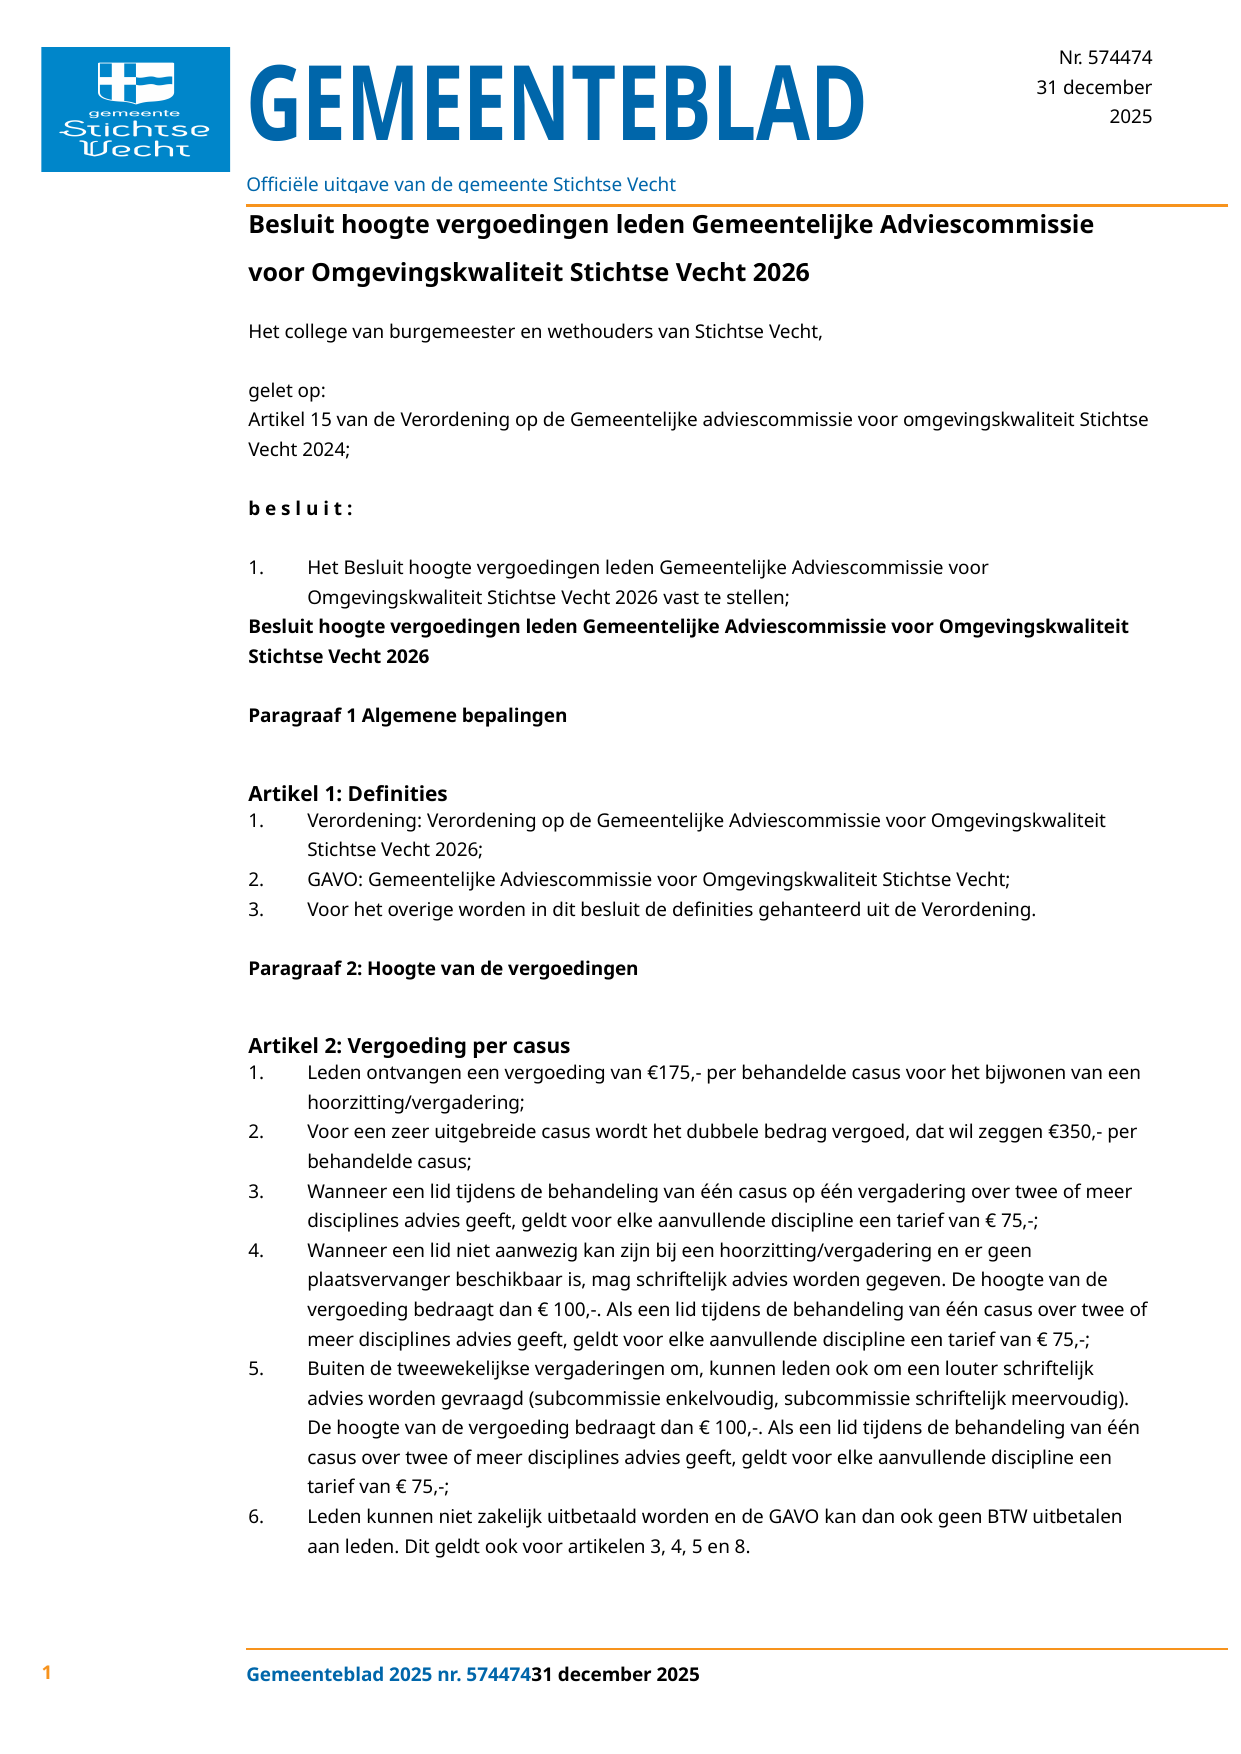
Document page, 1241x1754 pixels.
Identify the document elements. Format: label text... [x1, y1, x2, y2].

text Paragraaf 2: Hoogte van de vergoedingen [248, 955, 1152, 981]
picture [99, 63, 135, 101]
text Het college van burgemeester en wethouders van Stichtse Vecht, [248, 318, 1152, 344]
list Voor een zeer uitgebreide casus wordt het dubbele bedrag vergoed, dat wil zeggen €350,- per behandelde casus; [248, 1119, 1152, 1174]
text Besluit hoogte vergoedingen leden Gemeentelijke Adviescommissie voor Omgevingskwaliteit Stichtse Vecht 2026 [248, 614, 1152, 669]
list Verordening: Verordening op de Gemeentelijke Adviescommissie voor Omgevingskwaliteit Stichtse Vecht 2026; [248, 807, 1152, 862]
list Wanneer een lid tijdens de behandeling van één casus op één vergadering over twee of meer disciplines advies geeft, geldt voor elke aanvullende discipline een tarief van € 75,-; [248, 1178, 1152, 1233]
text b e s l u i t : [248, 495, 1152, 521]
text Artikel 15 van de Verordening op de Gemeentelijke adviescommissie voor omgevingskwaliteit Stichtse Vecht 2024; [248, 407, 1152, 462]
list Wanneer een lid niet aanwezig kan zijn bij een hoorzitting/vergadering en er geen plaatsvervanger beschikbaar is, mag schriftelijk advies worden gegeven. De hoogte van de vergoeding bedraagt dan € 100,-. Als een lid tijdens de behandeling van één casus over twee of meer disciplines advies geeft, geldt voor elke aanvullende discipline een tarief van € 75,-; [248, 1237, 1152, 1352]
list GAVO: Gemeentelijke Adviescommissie voor Omgevingskwaliteit Stichtse Vecht; [248, 866, 1152, 892]
picture [137, 63, 174, 103]
list Voor het overige worden in dit besluit de definities gehanteerd uit de Verordening. [248, 896, 1152, 922]
text gelet op: [248, 377, 1152, 403]
list Buiten de tweewekelijkse vergaderingen om, kunnen leden ook om een louter schriftelijk advies worden gevraagd (subcommissie enkelvoudig, subcommissie schriftelijk meervoudig). De hoogte van de vergoeding bedraagt dan € 100,-. Als een lid tijdens de behandeling van één casus over twee of meer disciplines advies geeft, geldt voor elke aanvullende discipline een tarief van € 75,-; [248, 1355, 1152, 1499]
text Artikel 1: Definities [248, 779, 1152, 807]
list Leden ontvangen een vergoeding van €175,- per behandelde casus voor het bijwonen van een hoorzitting/vergadering; [248, 1059, 1152, 1115]
text Artikel 2: Vergoeding per casus [248, 1031, 1152, 1059]
text Paragraaf 1 Algemene bepalingen [248, 702, 1152, 728]
text Besluit hoogte vergoedingen leden Gemeentelijke Adviescommissie voor Omgevingskwaliteit Stichtse Vecht 2026 [248, 207, 1152, 288]
list Het Besluit hoogte vergoedingen leden Gemeentelijke Adviescommissie voor Omgevingskwaliteit Stichtse Vecht 2026 vast te stellen; [248, 554, 1152, 610]
list Leden kunnen niet zakelijk uitbetaald worden en de GAVO kan dan ook geen BTW uitbetalen aan leden. Dit geldt ook voor artikelen 3, 4, 5 en 8. [248, 1503, 1152, 1559]
